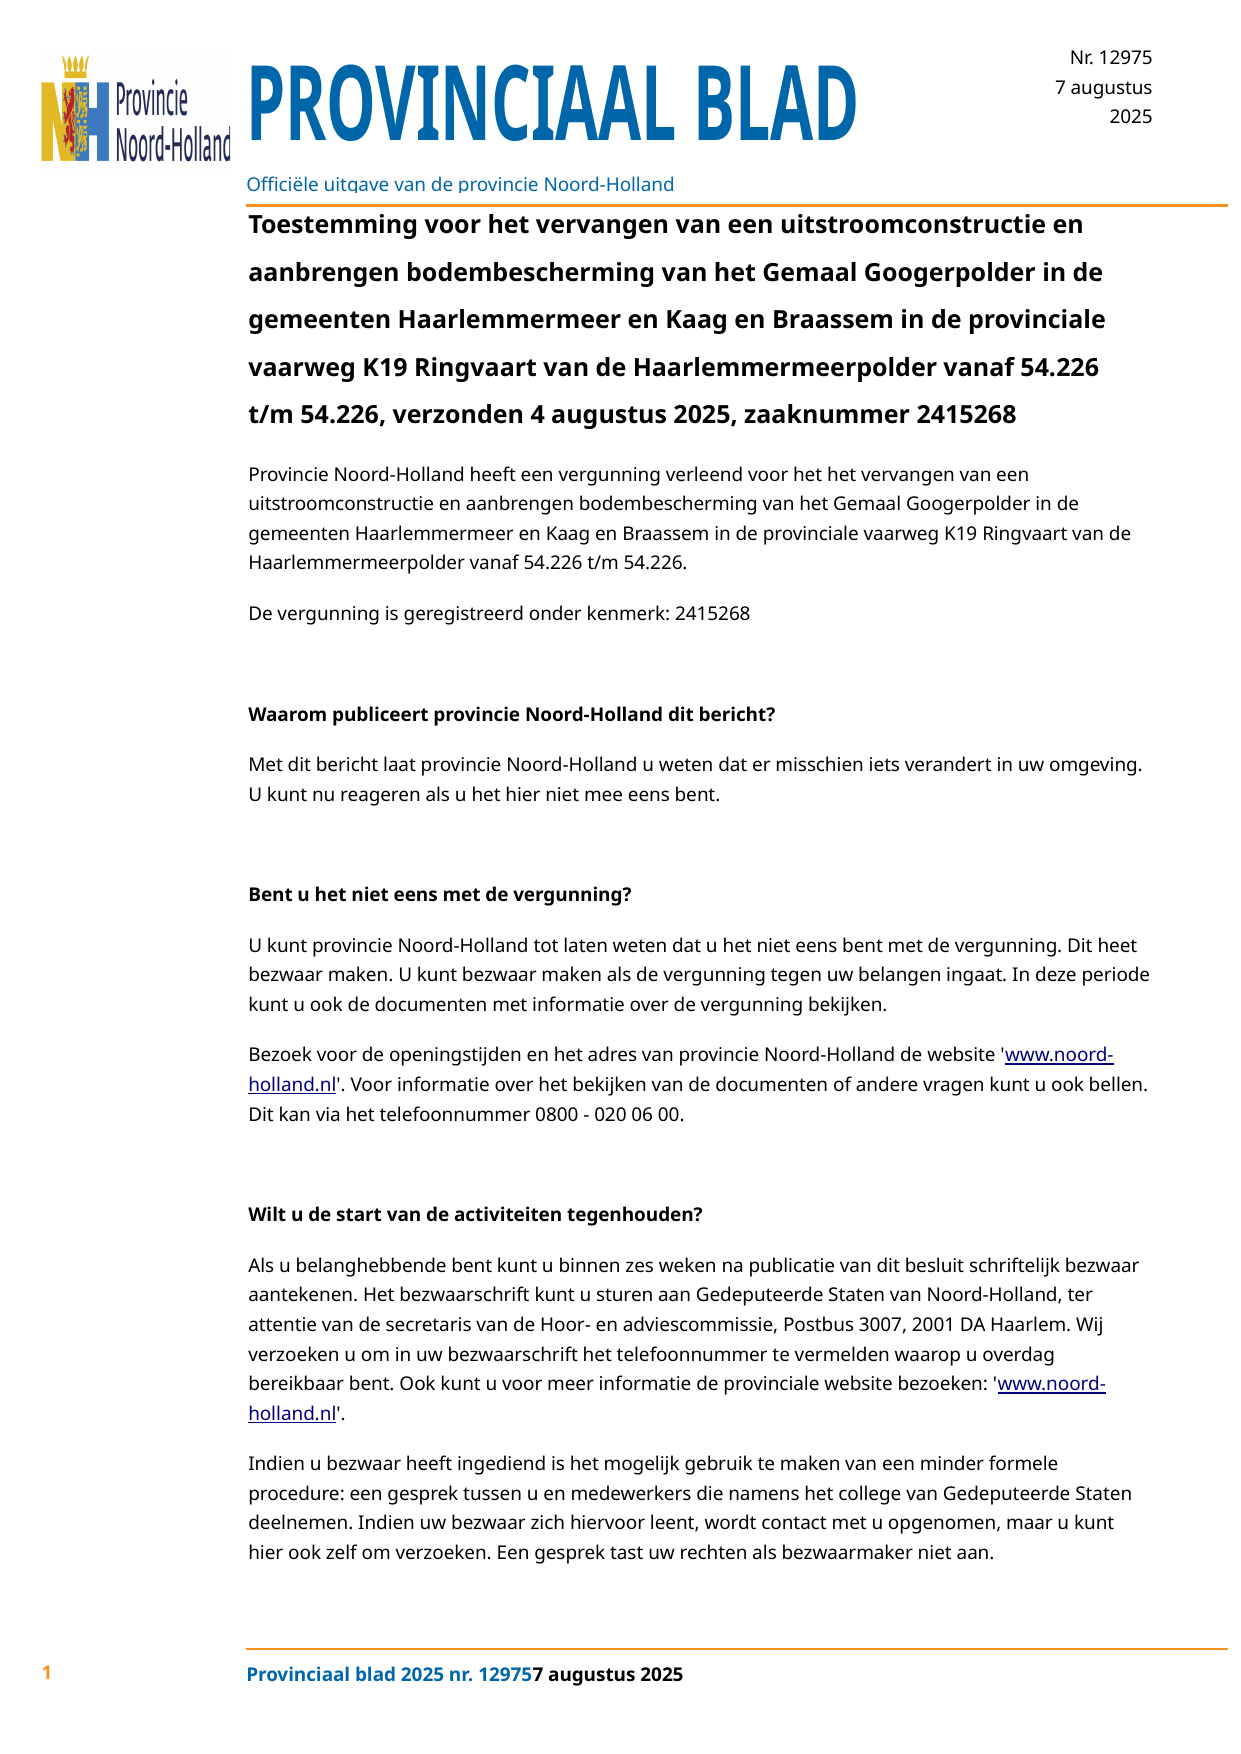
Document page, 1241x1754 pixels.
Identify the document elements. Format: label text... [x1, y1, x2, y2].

text Bezoek voor de openingstijden en het adres van provincie Noord-Holland de website 'www.noord-holland.nl'. Voor informatie over het bekijken van de documenten of andere vragen kunt u ook bellen. Dit kan via het telefoonnummer 0800 - 020 06 00. [248, 1042, 1152, 1126]
text Bent u het niet eens met de vergunning? [248, 882, 1152, 907]
text Waarom publiceert provincie Noord-Holland dit bericht? [248, 701, 1152, 726]
text Indien u bezwaar heeft ingediend is het mogelijk gebruik te maken van een minder formele procedure: een gesprek tussen u en medewerkers die namens het college van Gedeputeerde Staten deelnemen. Indien uw bezwaar zich hiervoor leent, wordt contact met u opgenomen, maar u kunt hier ook zelf om verzoeken. Een gesprek tast uw rechten als bezwaarmaker niet aan. [248, 1450, 1152, 1565]
picture [41, 47, 231, 172]
text Provincie Noord-Holland heeft een vergunning verleend voor het het vervangen van een uitstroomconstructie en aanbrengen bodembescherming van het Gemaal Googerpolder in de gemeenten Haarlemmermeer en Kaag en Braassem in de provinciale vaarweg K19 Ringvaart van de Haarlemmermeerpolder vanaf 54.226 t/m 54.226. [248, 461, 1152, 575]
text Met dit bericht laat provincie Noord-Holland u weten dat er misschien iets verandert in uw omgeving. U kunt nu reageren als u het hier niet mee eens bent. [248, 751, 1152, 806]
text U kunt provincie Noord-Holland tot laten weten dat u het niet eens bent met de vergunning. Dit heet bezwaar maken. U kunt bezwaar maken als de vergunning tegen uw belangen ingaat. In deze periode kunt u ook de documenten met informatie over de vergunning bekijken. [248, 932, 1152, 1017]
text Als u belanghebbende bent kunt u binnen zes weken na publicatie van dit besluit schriftelijk bezwaar aantekenen. Het bezwaarschrift kunt u sturen aan Gedeputeerde Staten van Noord-Holland, ter attentie van de secretaris van de Hoor- en adviescommissie, Postbus 3007, 2001 DA Haarlem. Wij verzoeken u om in uw bezwaarschrift het telefoonnummer te vermelden waarop u overdag bereikbaar bent. Ook kunt u voor meer informatie de provinciale website bezoeken: 'www.noord-holland.nl'. [248, 1252, 1152, 1426]
text Wilt u de start van de activiteiten tegenhouden? [248, 1202, 1152, 1227]
text De vergunning is geregistreerd onder kenmerk: 2415268 [248, 600, 1152, 626]
text Toestemming voor het vervangen van een uitstroomconstructie en aanbrengen bodembescherming van het Gemaal Googerpolder in de gemeenten Haarlemmermeer en Kaag en Braassem in de provinciale vaarweg K19 Ringvaart van de Haarlemmermeerpolder vanaf 54.226 t/m 54.226, verzonden 4 augustus 2025, zaaknummer 2415268 [248, 207, 1152, 431]
